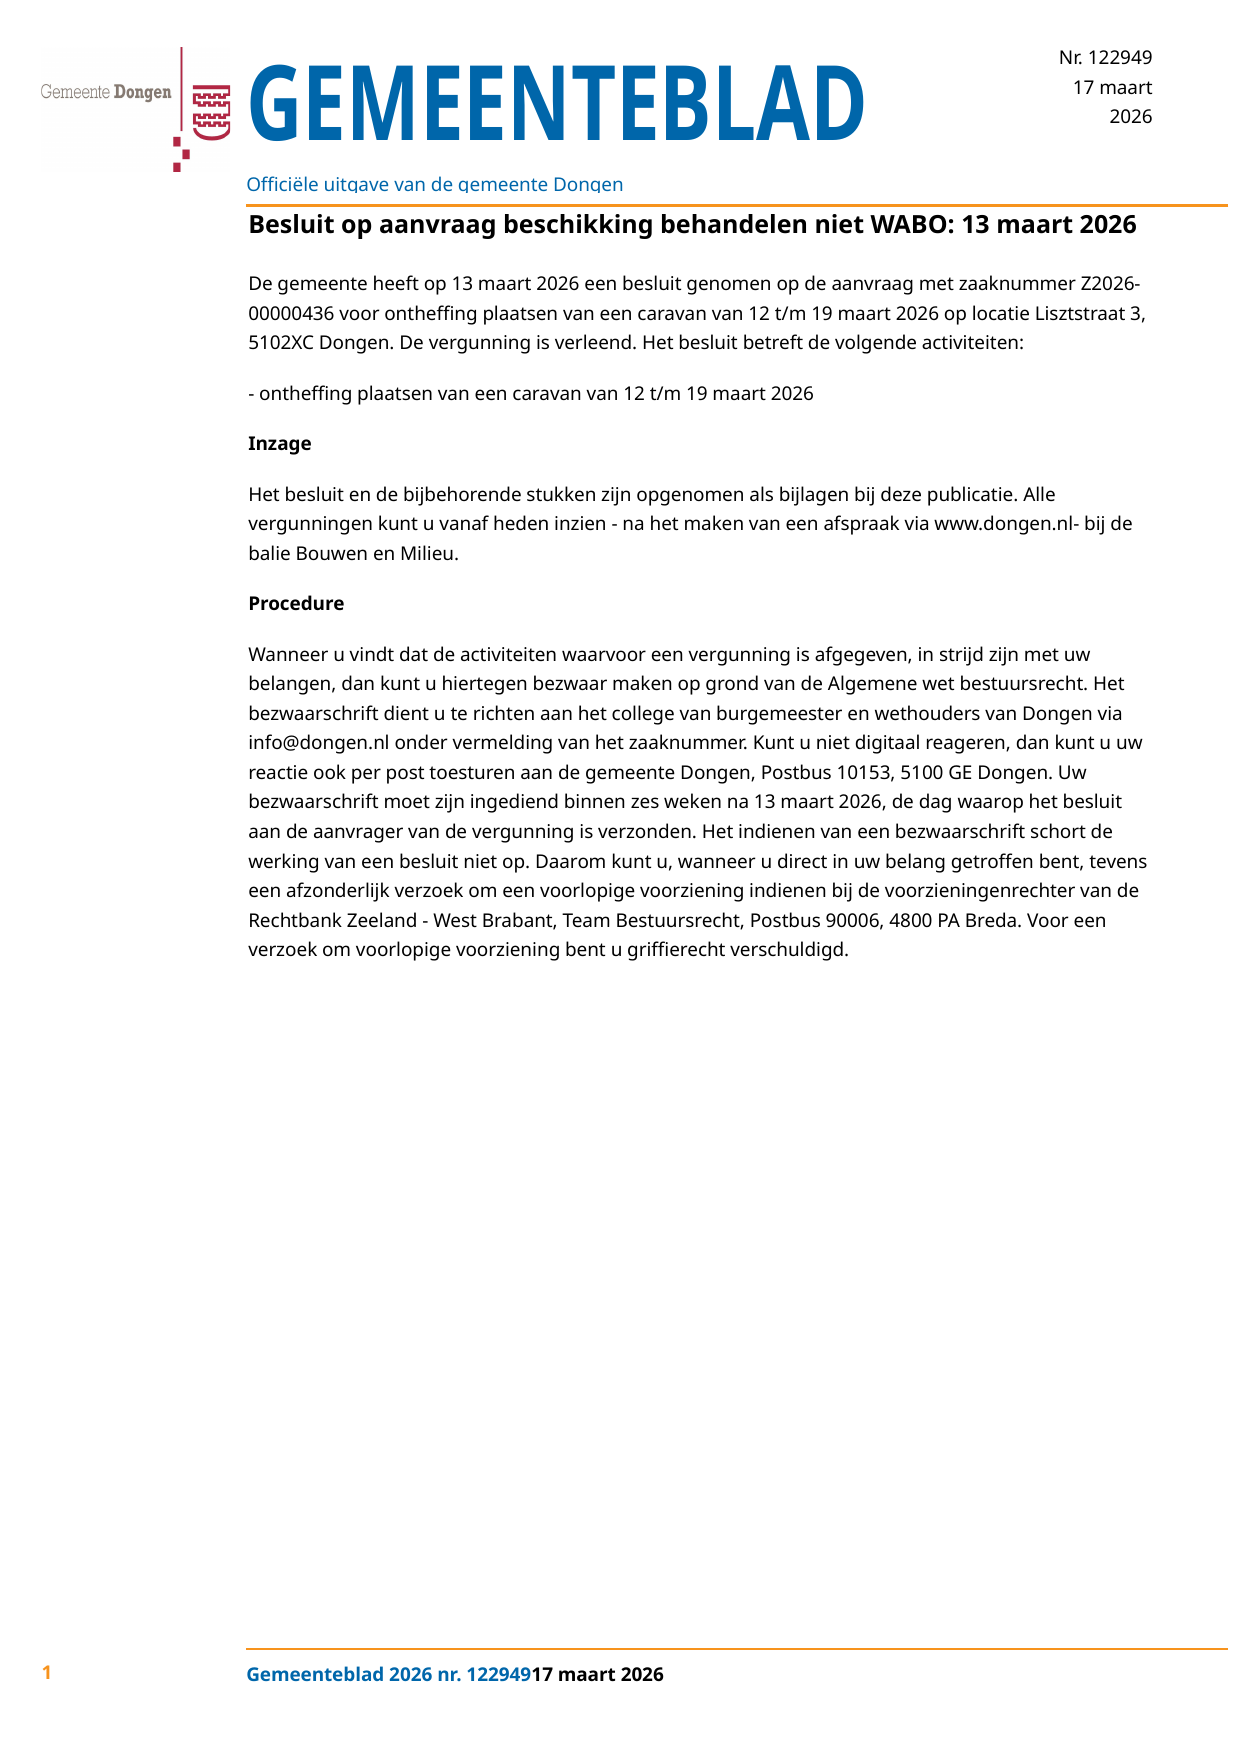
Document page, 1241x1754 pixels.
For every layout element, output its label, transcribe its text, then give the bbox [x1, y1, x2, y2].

text Wanneer u vindt dat de activiteiten waarvoor een vergunning is afgegeven, in strijd zijn met uw belangen, dan kunt u hiertegen bezwaar maken op grond van de Algemene wet bestuursrecht. Het bezwaarschrift dient u te richten aan het college van burgemeester en wethouders van Dongen via info@dongen.nl onder vermelding van het zaaknummer. Kunt u niet digitaal reageren, dan kunt u uw reactie ook per post toesturen aan de gemeente Dongen, Postbus 10153, 5100 GE Dongen. Uw bezwaarschrift moet zijn ingediend binnen zes weken na 13 maart 2026, de dag waarop het besluit aan de aanvrager van de vergunning is verzonden. Het indienen van een bezwaarschrift schort de werking van een besluit niet op. Daarom kunt u, wanneer u direct in uw belang getroffen bent, tevens een afzonderlijk verzoek om een voorlopige voorziening indienen bij de voorzieningenrechter van de Rechtbank Zeeland - West Brabant, Team Bestuursrecht, Postbus 90006, 4800 PA Breda. Voor een verzoek om voorlopige voorziening bent u griffierecht verschuldigd. [248, 641, 1152, 962]
text Inzage [248, 430, 1152, 456]
picture [41, 47, 231, 172]
text De gemeente heeft op 13 maart 2026 een besluit genomen op de aanvraag met zaaknummer Z2026-00000436 voor ontheffing plaatsen van een caravan van 12 t/m 19 maart 2026 op locatie Lisztstraat 3, 5102XC Dongen. De vergunning is verleend. Het besluit betreft de volgende activiteiten: [248, 270, 1152, 355]
text - ontheffing plaatsen van een caravan van 12 t/m 19 maart 2026 [248, 380, 1152, 406]
text Het besluit en de bijbehorende stukken zijn opgenomen als bijlagen bij deze publicatie. Alle vergunningen kunt u vanaf heden inzien - na het maken van een afspraak via www.dongen.nl- bij de balie Bouwen en Milieu. [248, 481, 1152, 566]
text Besluit op aanvraag beschikking behandelen niet WABO: 13 maart 2026 [248, 207, 1152, 241]
text Procedure [248, 590, 1152, 616]
